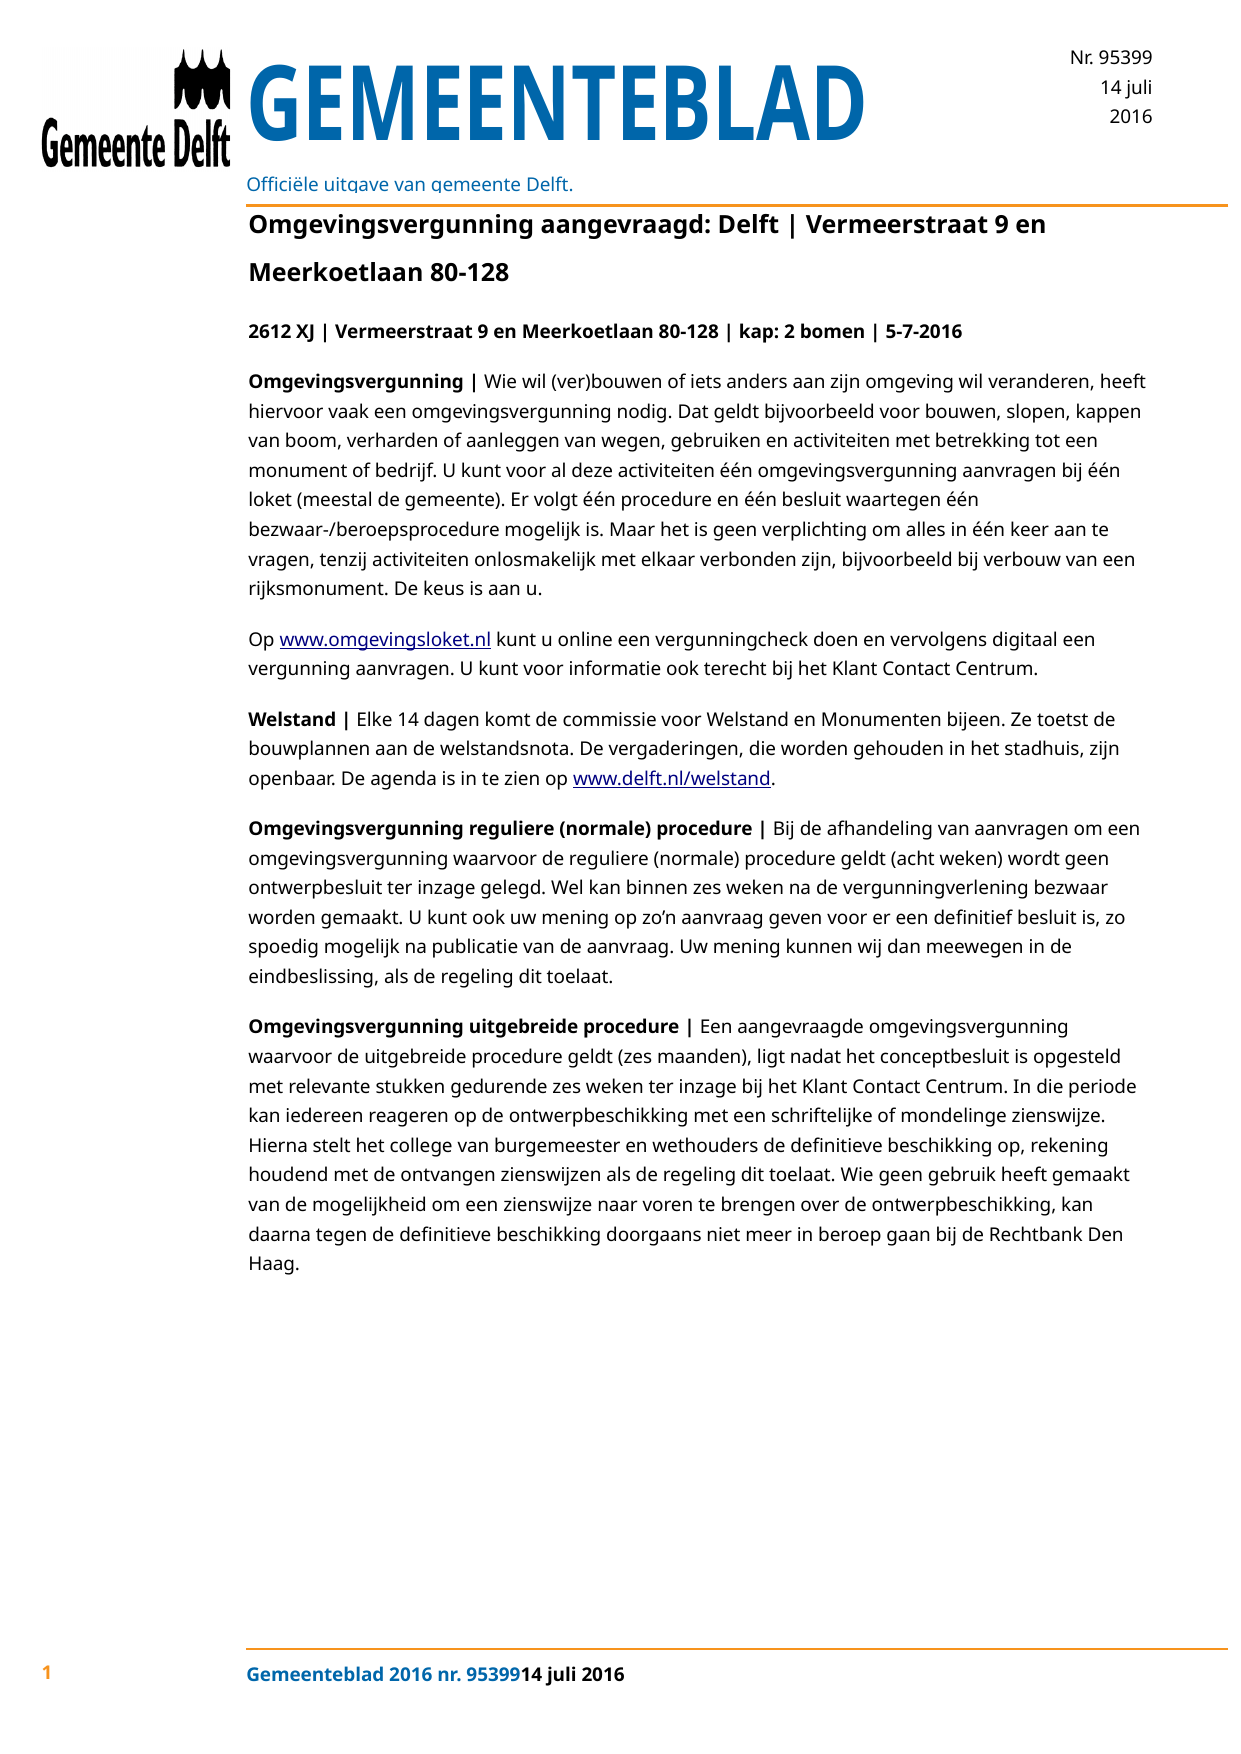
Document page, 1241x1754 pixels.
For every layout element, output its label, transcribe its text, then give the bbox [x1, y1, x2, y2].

text Omgevingsvergunning uitgebreide procedure | Een aangevraagde omgevingsvergunning waarvoor de uitgebreide procedure geldt (zes maanden), ligt nadat het conceptbesluit is opgesteld met relevante stukken gedurende zes weken ter inzage bij het Klant Contact Centrum. In die periode kan iedereen reageren op de ontwerpbeschikking met een schriftelijke of mondelinge zienswijze. Hierna stelt het college van burgemeester en wethouders de definitieve beschikking op, rekening houdend met de ontvangen zienswijzen als de regeling dit toelaat. Wie geen gebruik heeft gemaakt van de mogelijkheid om een zienswijze naar voren te brengen over de ontwerpbeschikking, kan daarna tegen de definitieve beschikking doorgaans niet meer in beroep gaan bij de Rechtbank Den Haag. [248, 1014, 1152, 1276]
text Omgevingsvergunning | Wie wil (ver)bouwen of iets anders aan zijn omgeving wil veranderen, heeft hiervoor vaak een omgevingsvergunning nodig. Dat geldt bijvoorbeeld voor bouwen, slopen, kappen van boom, verharden of aanleggen van wegen, gebruiken en activiteiten met betrekking tot een monument of bedrijf. U kunt voor al deze activiteiten één omgevingsvergunning aanvragen bij één loket (meestal de gemeente). Er volgt één procedure en één besluit waartegen één bezwaar-/beroepsprocedure mogelijk is. Maar het is geen verplichting om alles in één keer aan te vragen, tenzij activiteiten onlosmakelijk met elkaar verbonden zijn, bijvoorbeeld bij verbouw van een rijksmonument. De keus is aan u. [248, 368, 1152, 601]
text Welstand | Elke 14 dagen komt de commissie voor Welstand en Monumenten bijeen. Ze toetst de bouwplannen aan de welstandsnota. De vergaderingen, die worden gehouden in het stadhuis, zijn openbaar. De agenda is in te zien op www.delft.nl/welstand. [248, 706, 1152, 791]
picture [41, 47, 231, 172]
text Omgevingsvergunning reguliere (normale) procedure | Bij de afhandeling van aanvragen om een omgevingsvergunning waarvoor de reguliere (normale) procedure geldt (acht weken) wordt geen ontwerpbesluit ter inzage gelegd. Wel kan binnen zes weken na de vergunningverlening bezwaar worden gemaakt. U kunt ook uw mening op zo’n aanvraag geven voor er een definitief besluit is, zo spoedig mogelijk na publicatie van de aanvraag. Uw mening kunnen wij dan meewegen in de eindbeslissing, als de regeling dit toelaat. [248, 815, 1152, 989]
text Op www.omgevingsloket.nl kunt u online een vergunningcheck doen en vervolgens digitaal een vergunning aanvragen. U kunt voor informatie ook terecht bij het Klant Contact Centrum. [248, 626, 1152, 681]
text 2612 XJ | Vermeerstraat 9 en Meerkoetlaan 80-128 | kap: 2 bomen | 5-7-2016 [248, 318, 1152, 344]
text Omgevingsvergunning aangevraagd: Delft | Vermeerstraat 9 en Meerkoetlaan 80-128 [248, 207, 1152, 288]
